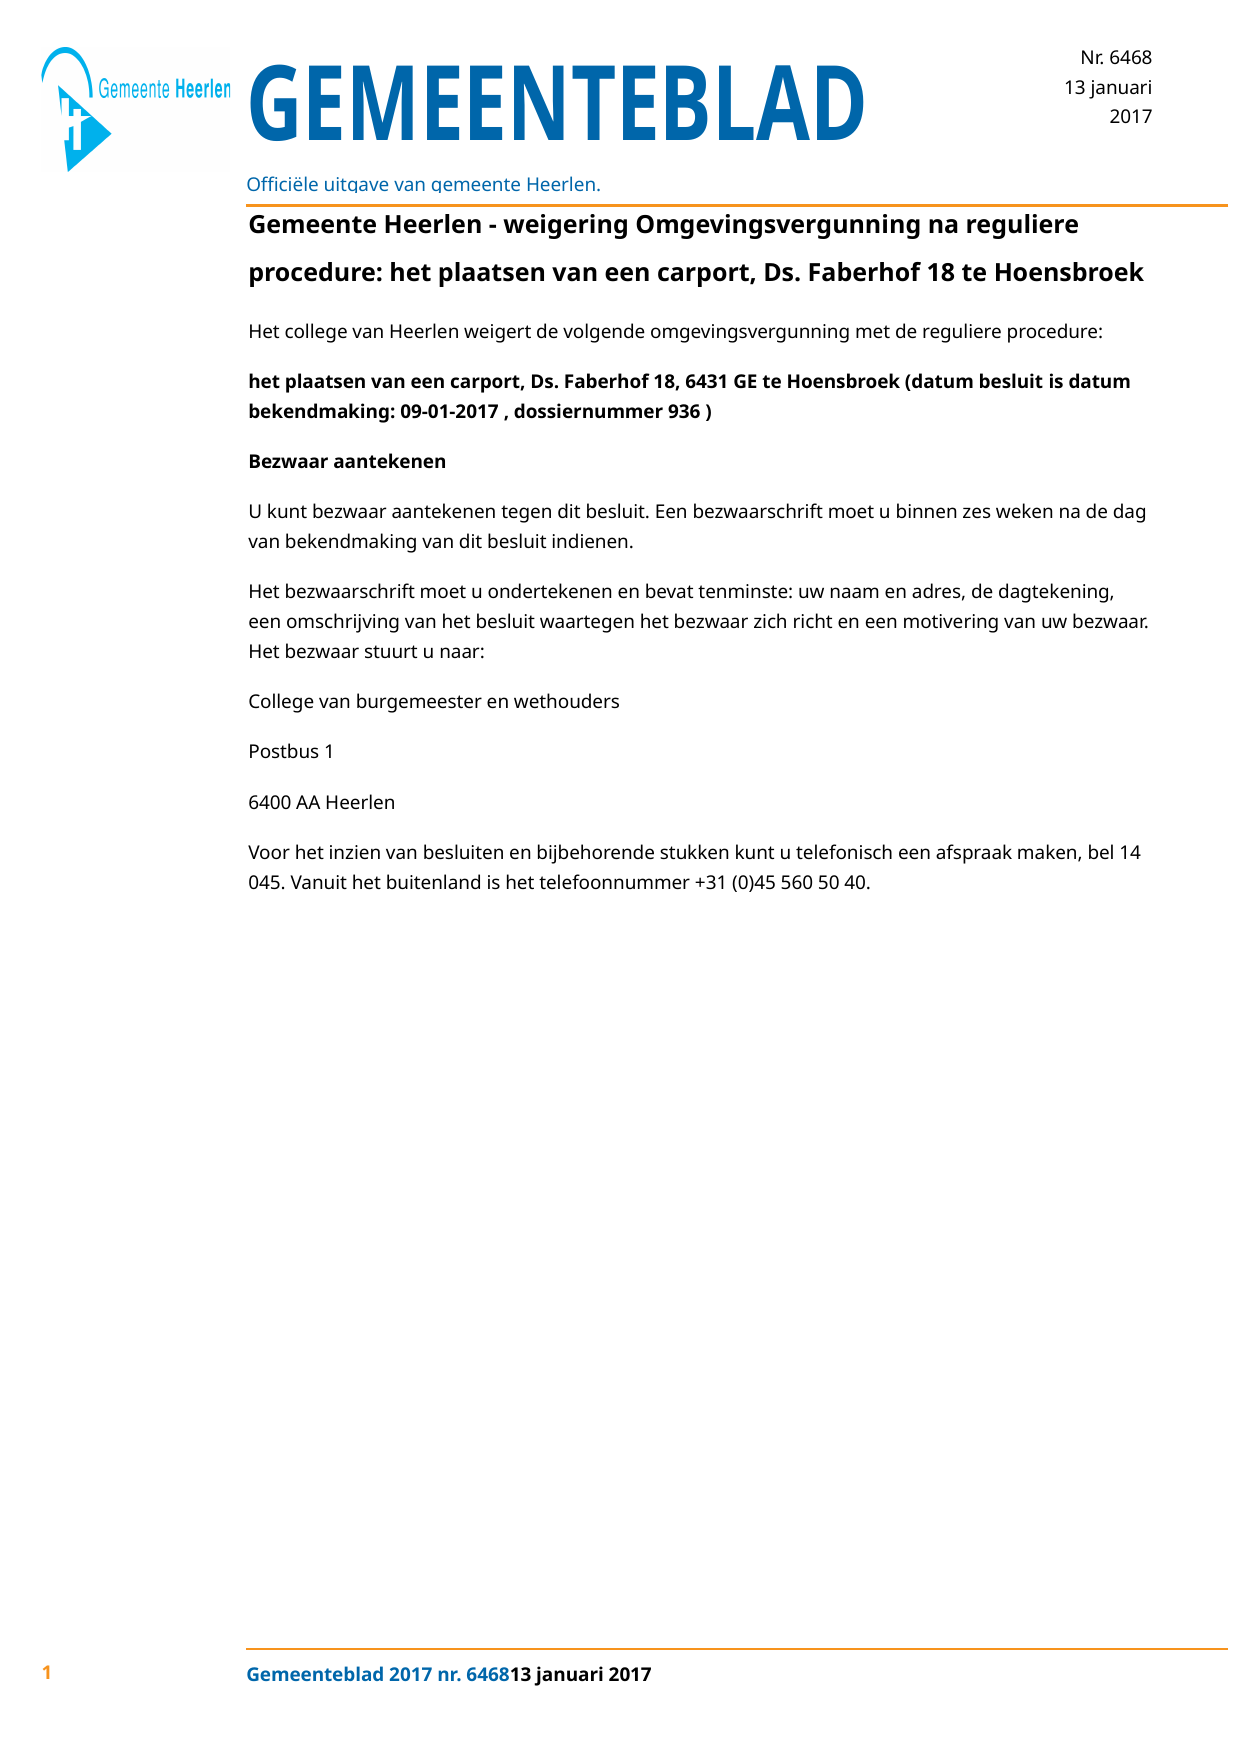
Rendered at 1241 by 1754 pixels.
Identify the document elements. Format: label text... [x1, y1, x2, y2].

text Postbus 1 [248, 739, 1152, 764]
text het plaatsen van een carport, Ds. Faberhof 18, 6431 GE te Hoensbroek (datum besluit is datum bekendmaking: 09-01-2017 , dossiernummer 936 ) [248, 368, 1152, 424]
picture [41, 47, 231, 172]
text Voor het inzien van besluiten en bijbehorende stukken kunt u telefonisch een afspraak maken, bel 14 045. Vanuit het buitenland is het telefoonnummer +31 (0)45 560 50 40. [248, 839, 1152, 895]
text U kunt bezwaar aantekenen tegen dit besluit. Een bezwaarschrift moet u binnen zes weken na de dag van bekendmaking van dit besluit indienen. [248, 499, 1152, 554]
text 6400 AA Heerlen [248, 789, 1152, 815]
text Gemeente Heerlen - weigering Omgevingsvergunning na reguliere procedure: het plaatsen van een carport, Ds. Faberhof 18 te Hoensbroek [248, 207, 1152, 288]
text Het college van Heerlen weigert de volgende omgevingsvergunning met de reguliere procedure: [248, 318, 1152, 344]
text Bezwaar aantekenen [248, 448, 1152, 474]
text College van burgemeester en wethouders [248, 688, 1152, 714]
text Het bezwaarschrift moet u ondertekenen en bevat tenminste: uw naam en adres, de dagtekening, een omschrijving van het besluit waartegen het bezwaar zich richt en een motivering van uw bezwaar. Het bezwaar stuurt u naar: [248, 579, 1152, 664]
picture [41, 47, 58, 70]
